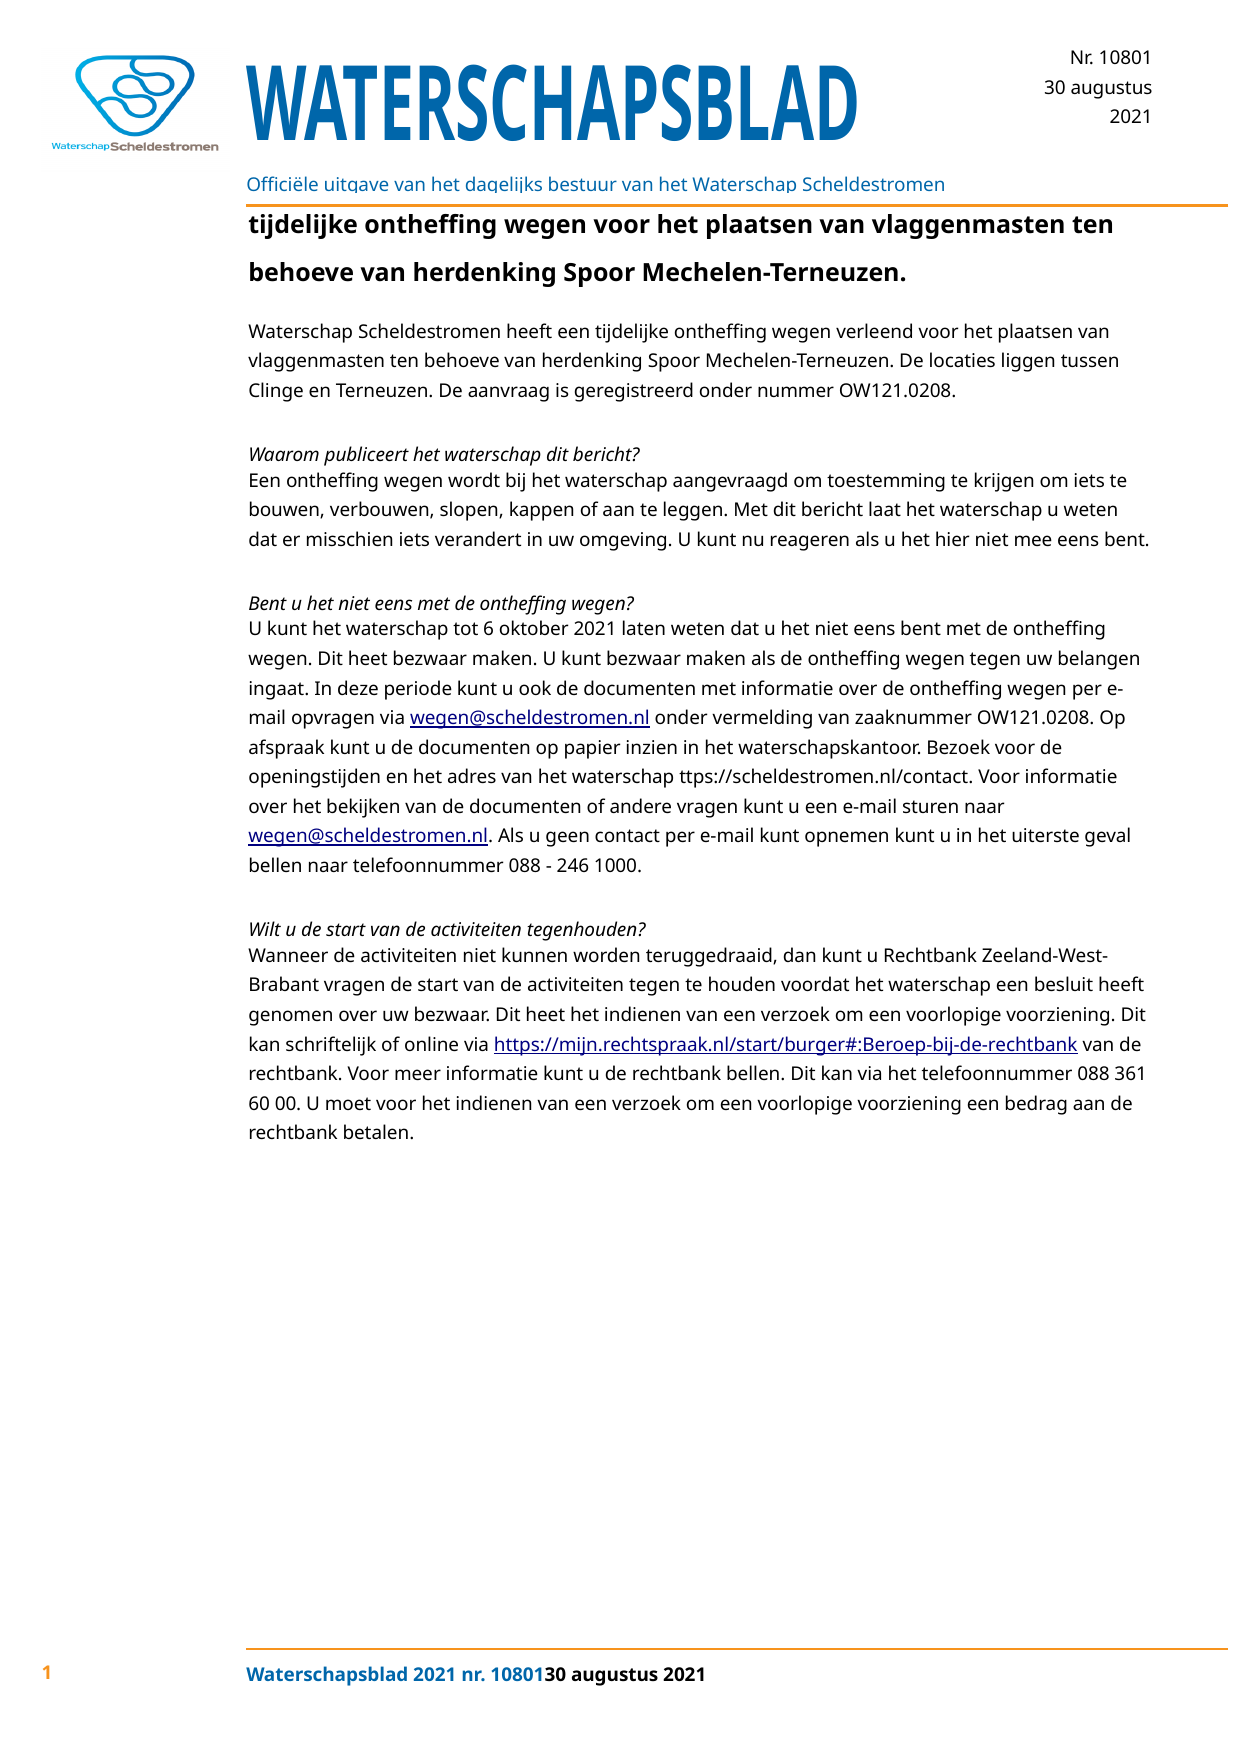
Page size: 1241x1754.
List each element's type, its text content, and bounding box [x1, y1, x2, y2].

text tijdelijke ontheffing wegen voor het plaatsen van vlaggenmasten ten behoeve van herdenking Spoor Mechelen-Terneuzen. [248, 207, 1152, 288]
text Wanneer de activiteiten niet kunnen worden teruggedraaid, dan kunt u Rechtbank Zeeland-West-Brabant vragen de start van de activiteiten tegen te houden voordat het waterschap een besluit heeft genomen over uw bezwaar. Dit heet het indienen van een verzoek om een voorlopige voorziening. Dit kan schriftelijk of online via https://mijn.rechtspraak.nl/start/burger#:Beroep-bij-de-rechtbank van de rechtbank. Voor meer informatie kunt u de rechtbank bellen. Dit kan via het telefoonnummer 088 361 60 00. U moet voor het indienen van een verzoek om een voorlopige voorziening een bedrag aan de rechtbank betalen. [248, 942, 1152, 1145]
text Waarom publiceert het waterschap dit bericht? [248, 441, 1152, 467]
text Waterschap Scheldestromen heeft een tijdelijke ontheffing wegen verleend voor het plaatsen van vlaggenmasten ten behoeve van herdenking Spoor Mechelen-Terneuzen. De locaties liggen tussen Clinge en Terneuzen. De aanvraag is geregistreerd onder nummer OW121.0208. [248, 318, 1152, 403]
text Een ontheffing wegen wordt bij het waterschap aangevraagd om toestemming te krijgen om iets te bouwen, verbouwen, slopen, kappen of aan te leggen. Met dit bericht laat het waterschap u weten dat er misschien iets verandert in uw omgeving. U kunt nu reageren als u het hier niet mee eens bent. [248, 467, 1152, 552]
picture [41, 47, 231, 172]
text U kunt het waterschap tot 6 oktober 2021 laten weten dat u het niet eens bent met de ontheffing wegen. Dit heet bezwaar maken. U kunt bezwaar maken als de ontheffing wegen tegen uw belangen ingaat. In deze periode kunt u ook de documenten met informatie over de ontheffing wegen per e-mail opvragen via wegen@scheldestromen.nl onder vermelding van zaaknummer OW121.0208. Op afspraak kunt u de documenten op papier inzien in het waterschapskantoor. Bezoek voor de openingstijden en het adres van het waterschap ttps://scheldestromen.nl/contact. Voor informatie over het bekijken van de documenten of andere vragen kunt u een e-mail sturen naar wegen@scheldestromen.nl. Als u geen contact per e-mail kunt opnemen kunt u in het uiterste geval bellen naar telefoonnummer 088 - 246 1000. [248, 616, 1152, 878]
text Wilt u de start van de activiteiten tegenhouden? [248, 916, 1152, 942]
text Bent u het niet eens met de ontheffing wegen? [248, 590, 1152, 616]
